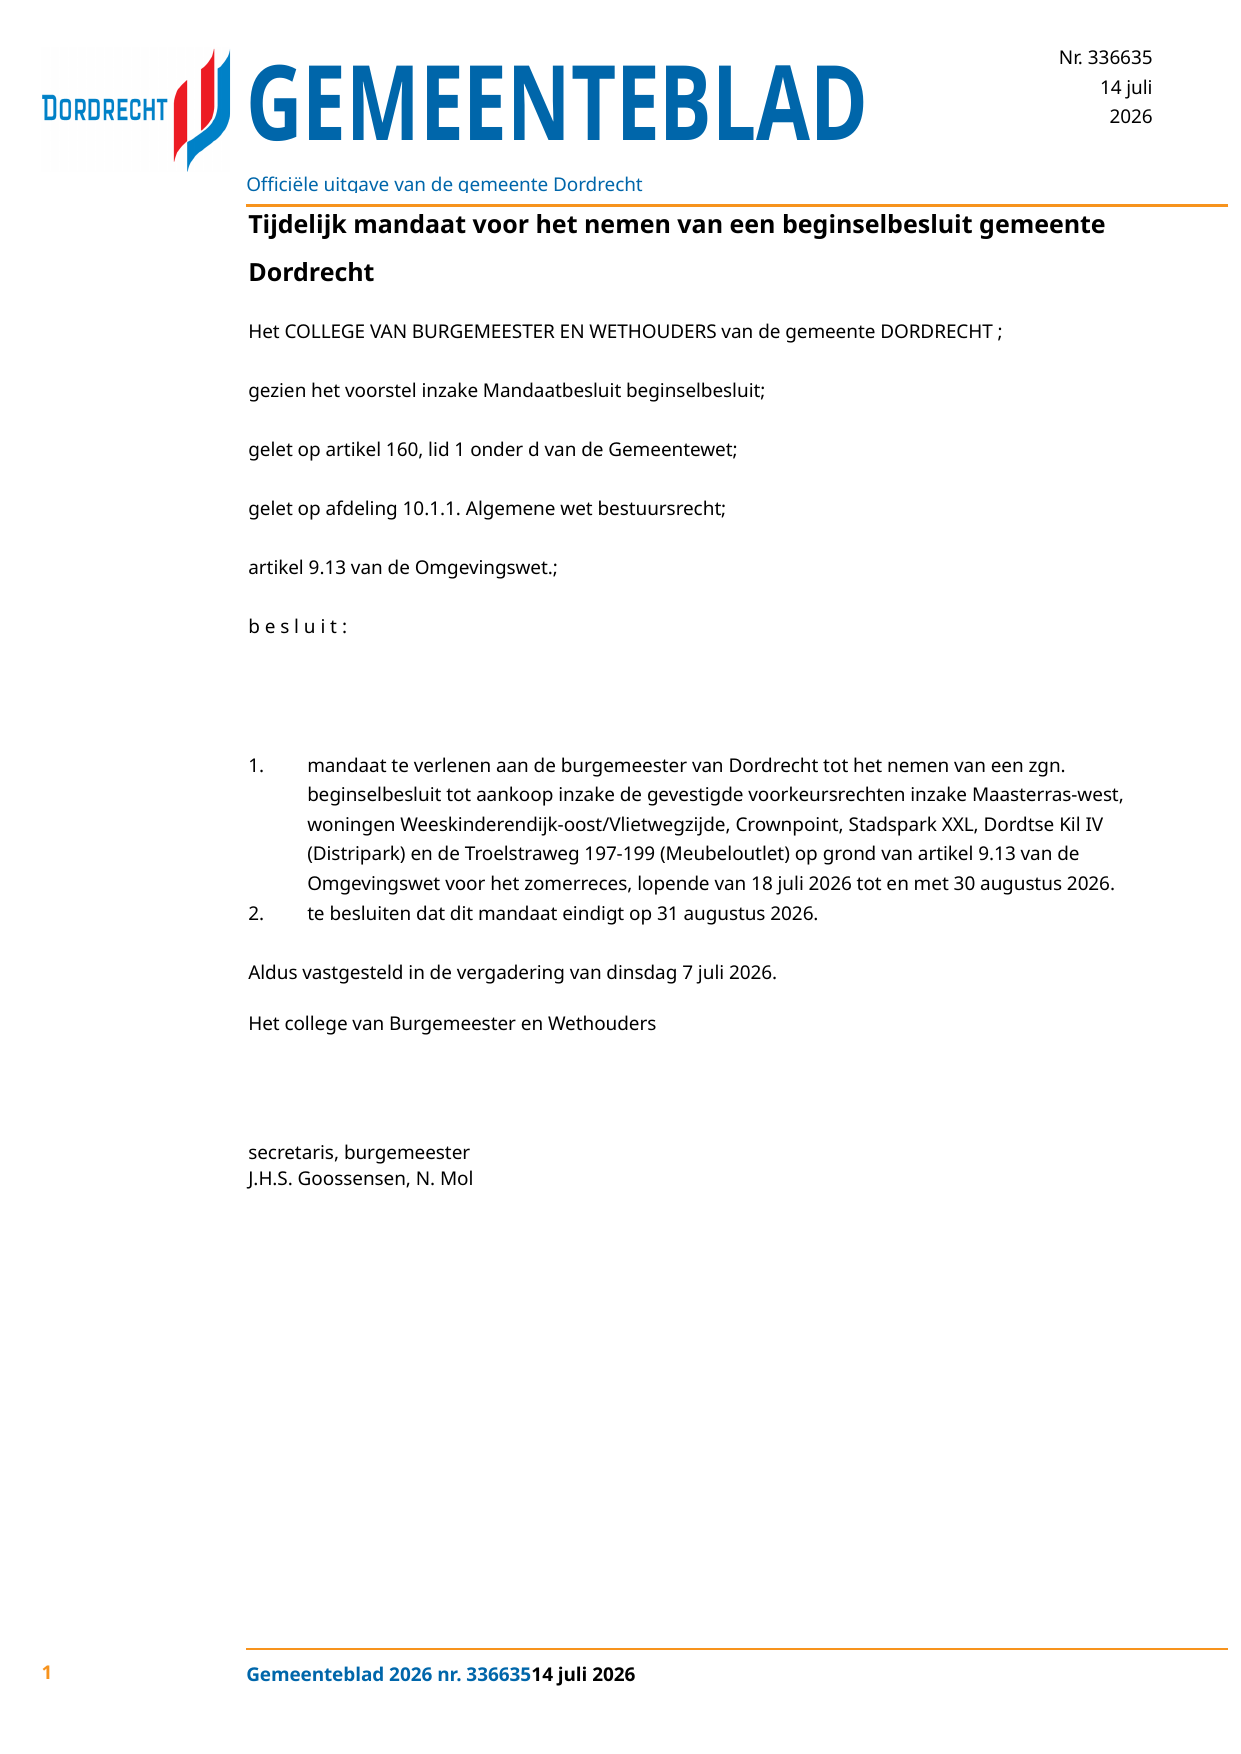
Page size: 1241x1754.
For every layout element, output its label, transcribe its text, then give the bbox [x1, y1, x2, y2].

text Het college van Burgemeester en Wethouders [248, 1010, 1152, 1036]
list te besluiten dat dit mandaat eindigt op 31 augustus 2026. [248, 900, 1152, 925]
text Het COLLEGE VAN BURGEMEESTER EN WETHOUDERS van de gemeente DORDRECHT ; [248, 318, 1152, 344]
text gezien het voorstel inzake Mandaatbesluit beginselbesluit; [248, 377, 1152, 403]
text gelet op afdeling 10.1.1. Algemene wet bestuursrecht; [248, 495, 1152, 521]
text Aldus vastgesteld in de vergadering van dinsdag 7 juli 2026. [248, 959, 1152, 984]
text gelet op artikel 160, lid 1 onder d van de Gemeentewet; [248, 436, 1152, 462]
list mandaat te verlenen aan de burgemeester van Dordrecht tot het nemen van een zgn. beginselbesluit tot aankoop inzake de gevestigde voorkeursrechten inzake Maasterras-west, woningen Weeskinderendijk-oost/Vlietwegzijde, Crownpoint, Stadspark XXL, Dordtse Kil IV (Distripark) en de Troelstraweg 197-199 (Meubeloutlet) op grond van artikel 9.13 van de Omgevingswet voor het zomerreces, lopende van 18 juli 2026 tot en met 30 augustus 2026. [248, 752, 1152, 896]
text artikel 9.13 van de Omgevingswet.; [248, 554, 1152, 580]
text secretaris, burgemeester [248, 1139, 1152, 1165]
text Tijdelijk mandaat voor het nemen van een beginselbesluit gemeente Dordrecht [248, 207, 1152, 288]
picture [41, 47, 231, 172]
text b e s l u i t : [248, 614, 1152, 639]
text J.H.S. Goossensen, N. Mol [248, 1165, 1152, 1190]
